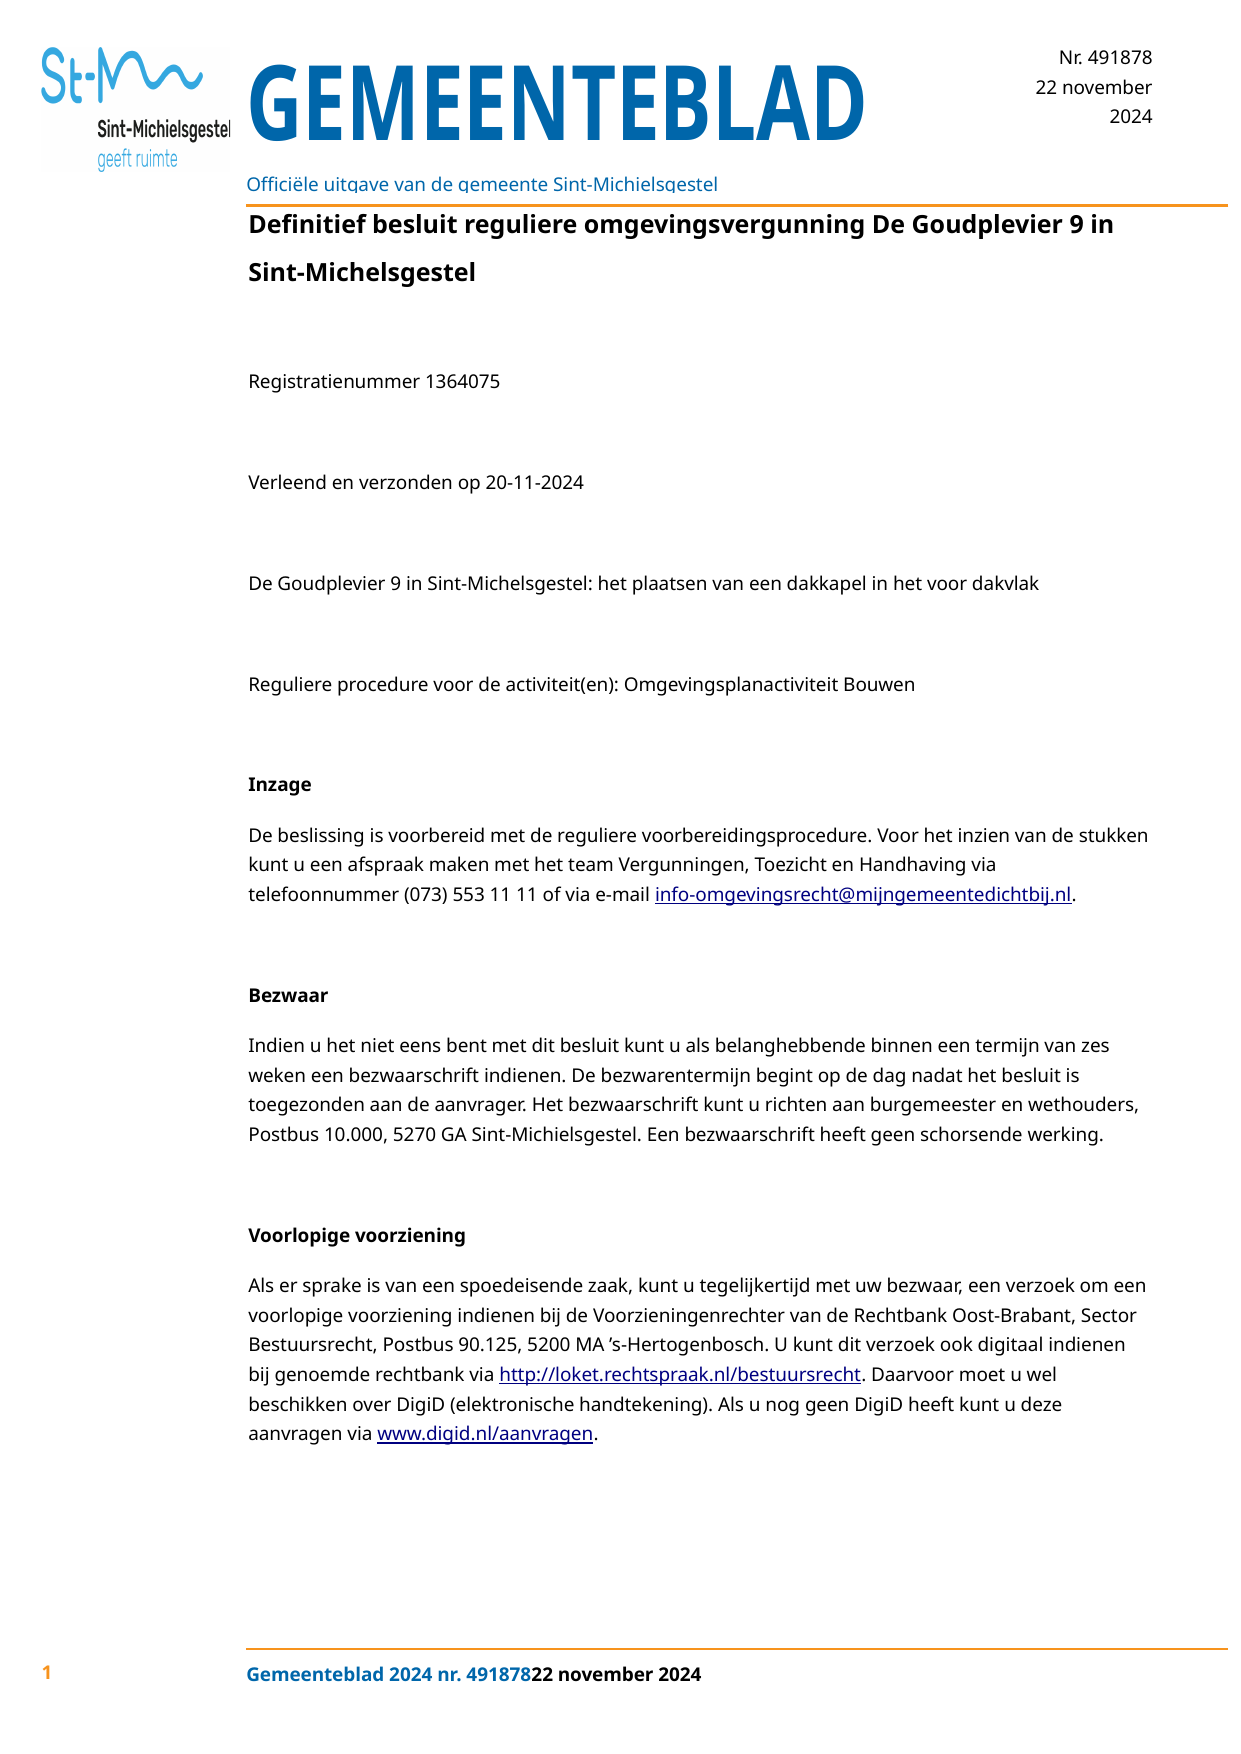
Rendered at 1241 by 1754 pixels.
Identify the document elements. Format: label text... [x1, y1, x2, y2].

picture [41, 47, 231, 172]
text Verleend en verzonden op 20-11-2024 [248, 469, 1152, 495]
text Als er sprake is van een spoedeisende zaak, kunt u tegelijkertijd met uw bezwaar, een verzoek om een voorlopige voorziening indienen bij de Voorzieningenrechter van de Rechtbank Oost-Brabant, Sector Bestuursrecht, Postbus 90.125, 5200 MA ’s-Hertogenbosch. U kunt dit verzoek ook digitaal indienen bij genoemde rechtbank via http://loket.rechtspraak.nl/bestuursrecht. Daarvoor moet u wel beschikken over DigiD (elektronische handtekening). Als u nog geen DigiD heeft kunt u deze aanvragen via www.digid.nl/aanvragen. [248, 1272, 1152, 1446]
text Bezwaar [248, 982, 1152, 1008]
text De Goudplevier 9 in Sint-Michelsgestel: het plaatsen van een dakkapel in het voor dakvlak [248, 570, 1152, 596]
text Indien u het niet eens bent met dit besluit kunt u als belanghebbende binnen een termijn van zes weken een bezwaarschrift indienen. De bezwarentermijn begint op de dag nadat het besluit is toegezonden aan de aanvrager. Het bezwaarschrift kunt u richten aan burgemeester en wethouders, Postbus 10.000, 5270 GA Sint-Michielsgestel. Een bezwaarschrift heeft geen schorsende werking. [248, 1032, 1152, 1147]
text Definitief besluit reguliere omgevingsvergunning De Goudplevier 9 in Sint-Michelsgestel [248, 207, 1152, 288]
text Registratienummer 1364075 [248, 368, 1152, 394]
text Reguliere procedure voor de activiteit(en): Omgevingsplanactiviteit Bouwen [248, 671, 1152, 697]
text Voorlopige voorziening [248, 1222, 1152, 1248]
text De beslissing is voorbereid met de reguliere voorbereidingsprocedure. Voor het inzien van de stukken kunt u een afspraak maken met het team Vergunningen, Toezicht en Handhaving via telefoonnummer (073) 553 11 11 of via e-mail info-omgevingsrecht@mijngemeentedichtbij.nl. [248, 822, 1152, 907]
text Inzage [248, 772, 1152, 797]
